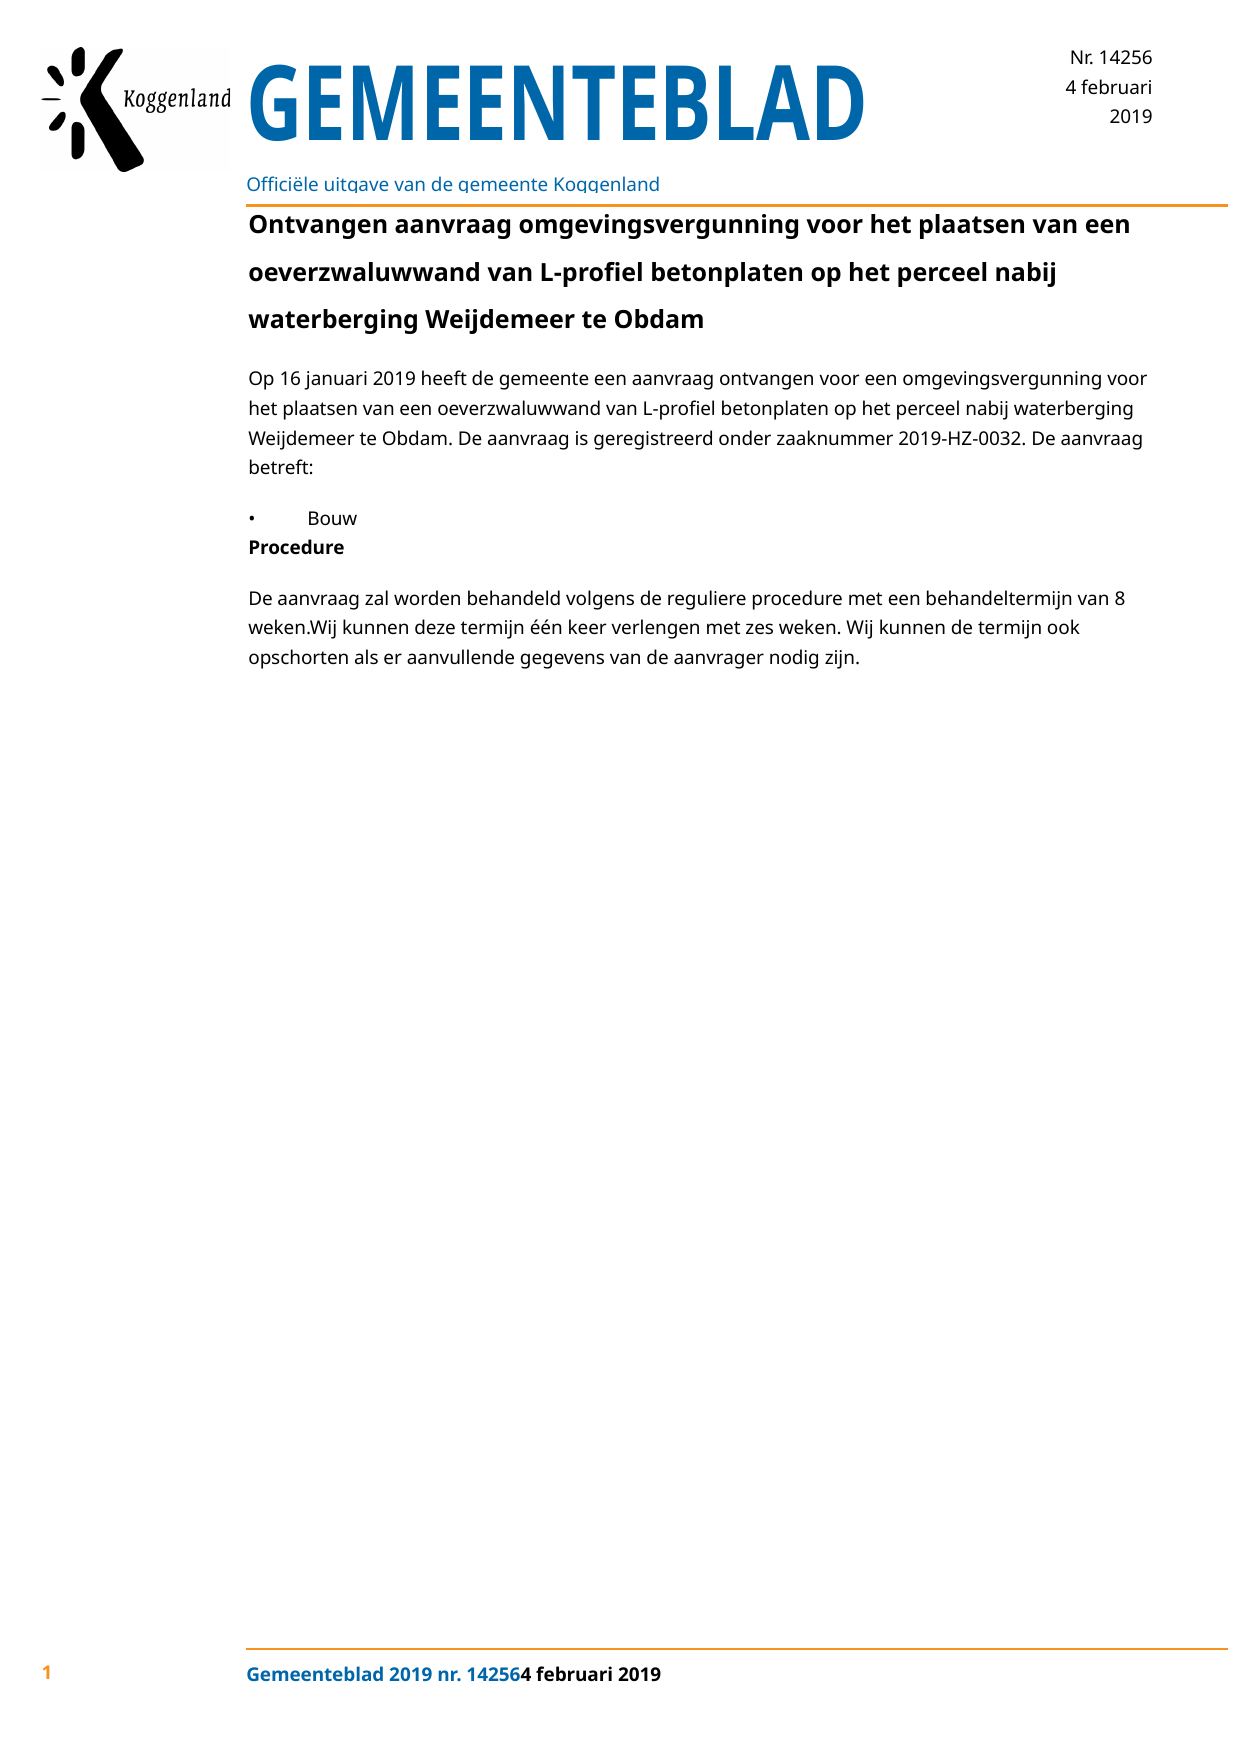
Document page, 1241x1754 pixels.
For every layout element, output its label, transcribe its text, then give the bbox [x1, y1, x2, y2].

list Bouw [248, 505, 1152, 530]
text De aanvraag zal worden behandeld volgens de reguliere procedure met een behandeltermijn van 8 weken.Wij kunnen deze termijn één keer verlengen met zes weken. Wij kunnen de termijn ook opschorten als er aanvullende gegevens van de aanvrager nodig zijn. [248, 585, 1152, 669]
text Op 16 januari 2019 heeft de gemeente een aanvraag ontvangen voor een omgevingsvergunning voor het plaatsen van een oeverzwaluwwand van L-profiel betonplaten op het perceel nabij waterberging Weijdemeer te Obdam. De aanvraag is geregistreerd onder zaaknummer 2019-HZ-0032. De aanvraag betreft: [248, 366, 1152, 480]
text Ontvangen aanvraag omgevingsvergunning voor het plaatsen van een oeverzwaluwwand van L-profiel betonplaten op het perceel nabij waterberging Weijdemeer te Obdam [248, 207, 1152, 336]
text Procedure [248, 534, 1152, 560]
picture [41, 47, 231, 172]
